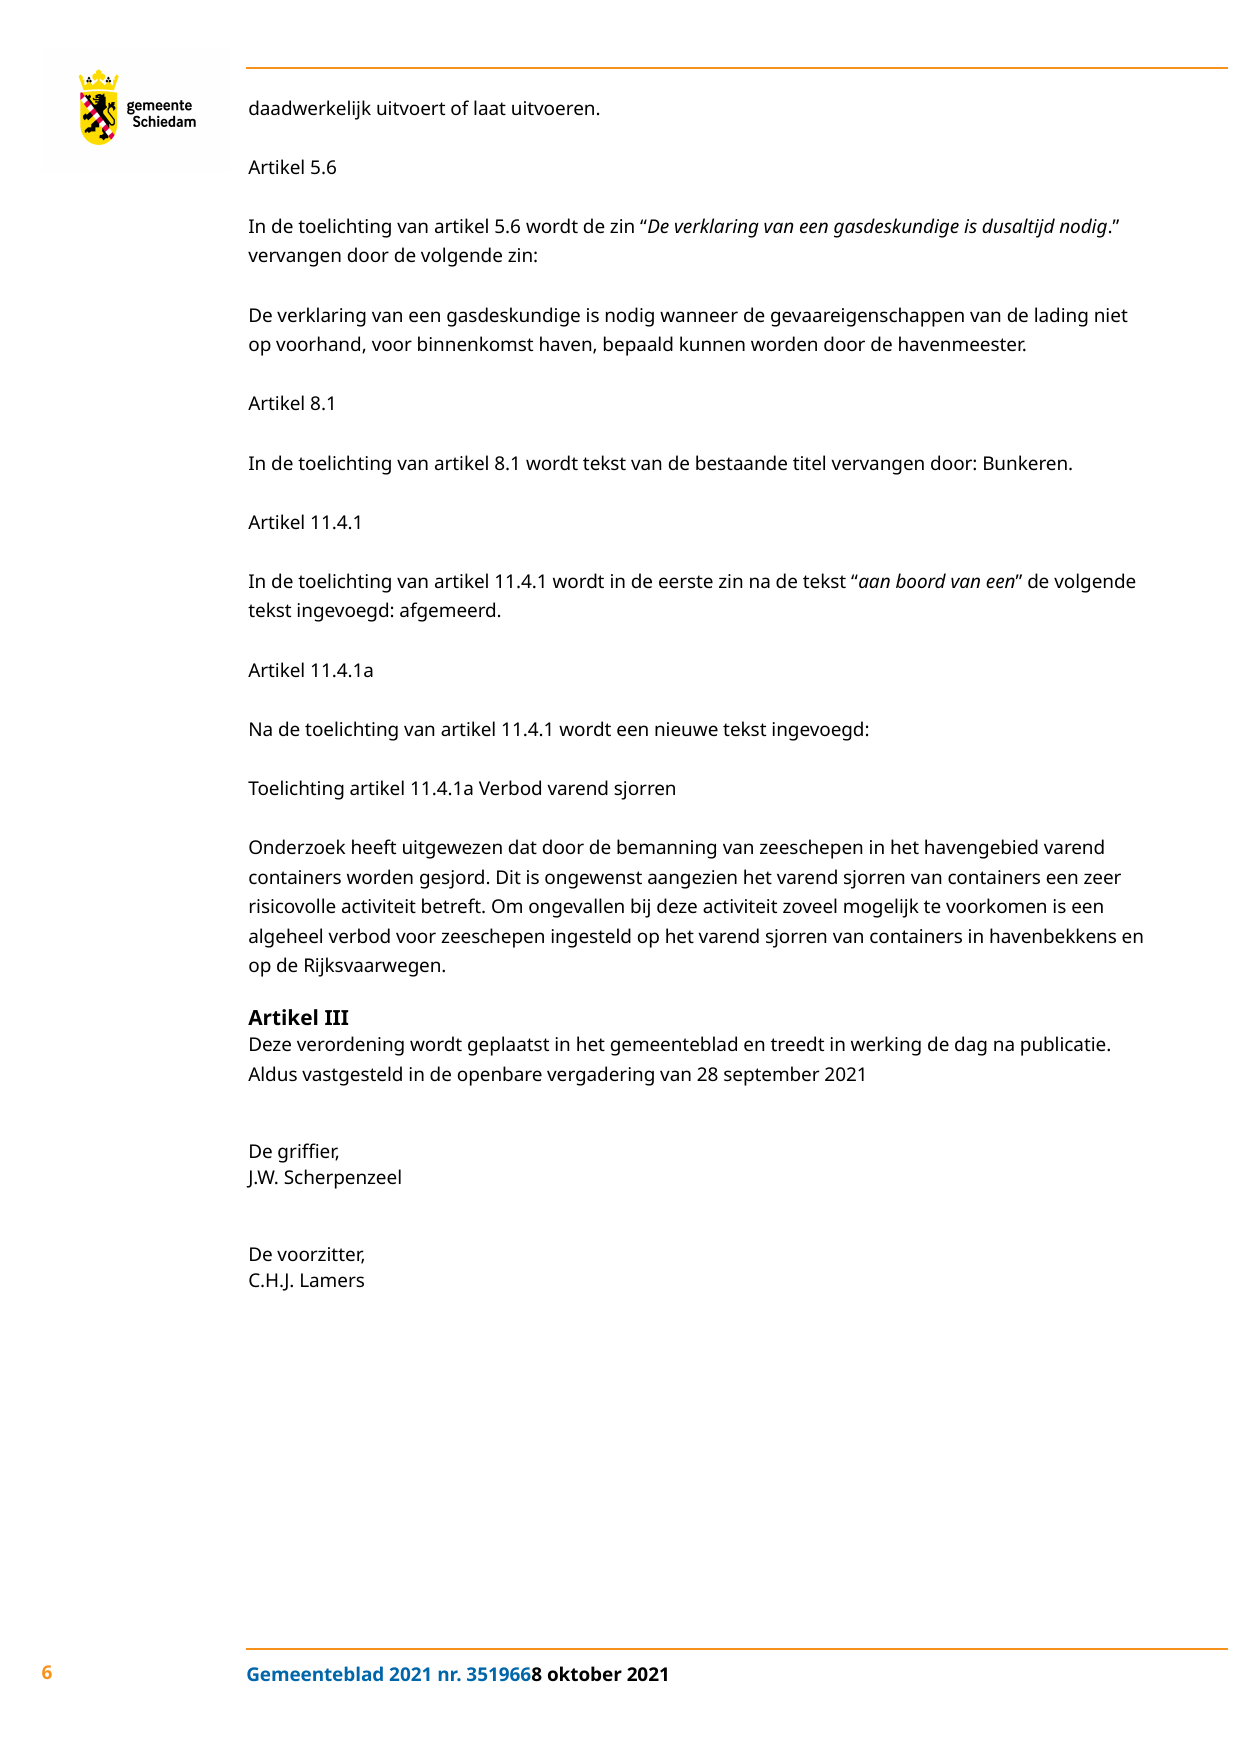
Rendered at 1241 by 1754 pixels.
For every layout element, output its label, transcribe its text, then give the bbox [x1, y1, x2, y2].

text Aldus vastgesteld in de openbare vergadering van 28 september 2021 [248, 1061, 1152, 1087]
text In de toelichting van artikel 5.6 wordt de zin “De verklaring van een gasdeskundige is dusaltijd nodig.” vervangen door de volgende zin: [248, 213, 1152, 268]
text daadwerkelijk uitvoert of laat uitvoeren. [248, 95, 1152, 121]
text C.H.J. Lamers [248, 1267, 1152, 1293]
picture [41, 47, 231, 172]
text Deze verordening wordt geplaatst in het gemeenteblad en treedt in werking de dag na publicatie. [248, 1032, 1152, 1057]
text In de toelichting van artikel 11.4.1 wordt in de eerste zin na de tekst “aan boord van een” de volgende tekst ingevoegd: afgemeerd. [248, 568, 1152, 623]
text De voorzitter, [248, 1241, 1152, 1267]
text Artikel III [248, 1003, 1152, 1032]
text Onderzoek heeft uitgewezen dat door de bemanning van zeeschepen in het havengebied varend containers worden gesjord. Dit is ongewenst aangezien het varend sjorren van containers een zeer risicovolle activiteit betreft. Om ongevallen bij deze activiteit zoveel mogelijk te voorkomen is een algeheel verbod voor zeeschepen ingesteld op het varend sjorren van containers in havenbekkens en op de Rijksvaarwegen. [248, 834, 1152, 978]
text Artikel 11.4.1a [248, 657, 1152, 683]
text Artikel 8.1 [248, 391, 1152, 416]
text J.W. Scherpenzeel [248, 1164, 1152, 1190]
text Na de toelichting van artikel 11.4.1 wordt een nieuwe tekst ingevoegd: [248, 716, 1152, 742]
text Artikel 11.4.1 [248, 509, 1152, 535]
text De verklaring van een gasdeskundige is nodig wanneer de gevaareigenschappen van de lading niet op voorhand, voor binnenkomst haven, bepaald kunnen worden door de havenmeester. [248, 302, 1152, 357]
text De griffier, [248, 1138, 1152, 1164]
text Artikel 5.6 [248, 154, 1152, 180]
text In de toelichting van artikel 8.1 wordt tekst van de bestaande titel vervangen door: Bunkeren. [248, 450, 1152, 476]
text Toelichting artikel 11.4.1a Verbod varend sjorren [248, 775, 1152, 801]
